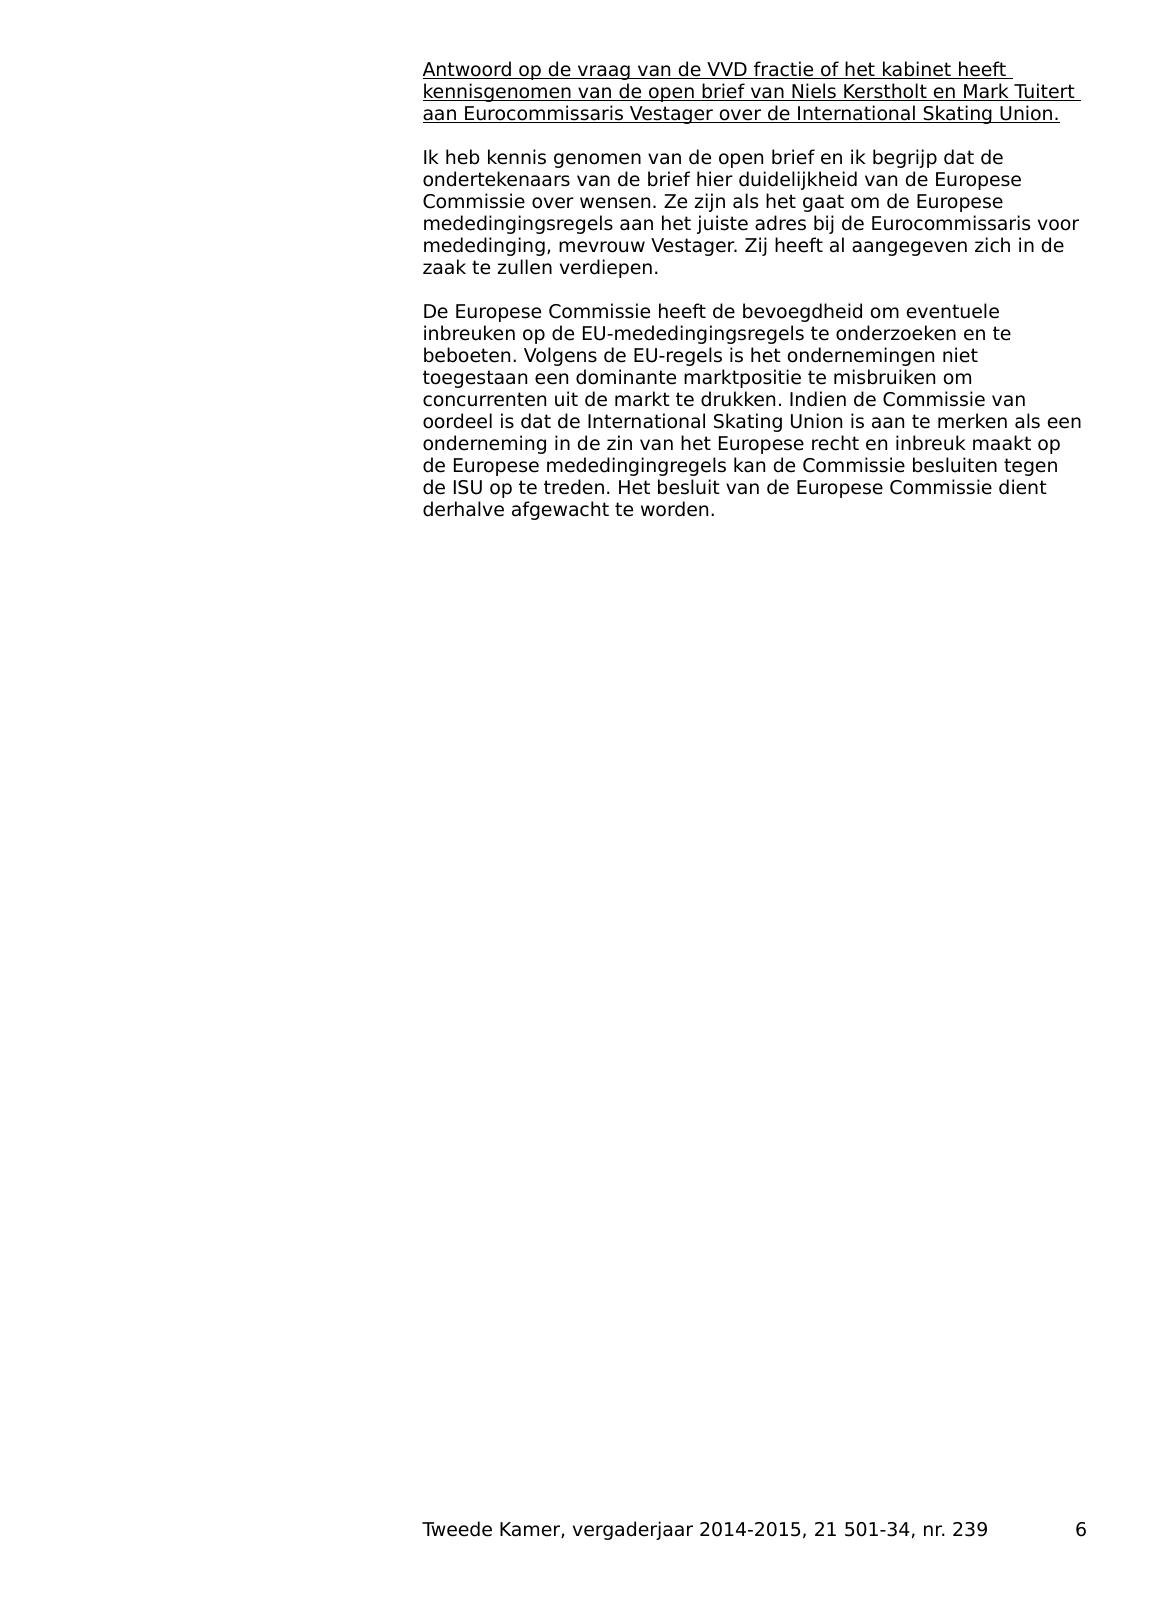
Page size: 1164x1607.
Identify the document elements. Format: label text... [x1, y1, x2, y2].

subtitle Antwoord op de vraag van de VVD fractie of het kabinet heeft kennisgenomen van de open brief van Niels Kerstholt en Mark Tuitert aan Eurocommissaris Vestager over de International Skating Union. [422, 59, 1087, 125]
text De Europese Commissie heeft de bevoegdheid om eventuele inbreuken op de EU-mededingingsregels te onderzoeken en te beboeten. Volgens de EU-regels is het ondernemingen niet toegestaan een dominante marktpositie te misbruiken om concurrenten uit de markt te drukken. Indien de Commissie van oordeel is dat de International Skating Union is aan te merken als een onderneming in de zin van het Europese recht en inbreuk maakt op de Europese mededingingregels kan de Commissie besluiten tegen de ISU op te treden. Het besluit van de Europese Commissie dient derhalve afgewacht te worden. [422, 301, 1087, 521]
text Ik heb kennis genomen van de open brief en ik begrijp dat de ondertekenaars van de brief hier duidelijkheid van de Europese Commissie over wensen. Ze zijn als het gaat om de Europese mededingingsregels aan het juiste adres bij de Eurocommissaris voor mededinging, mevrouw Vestager. Zij heeft al aangegeven zich in de zaak te zullen verdiepen. [422, 147, 1087, 279]
